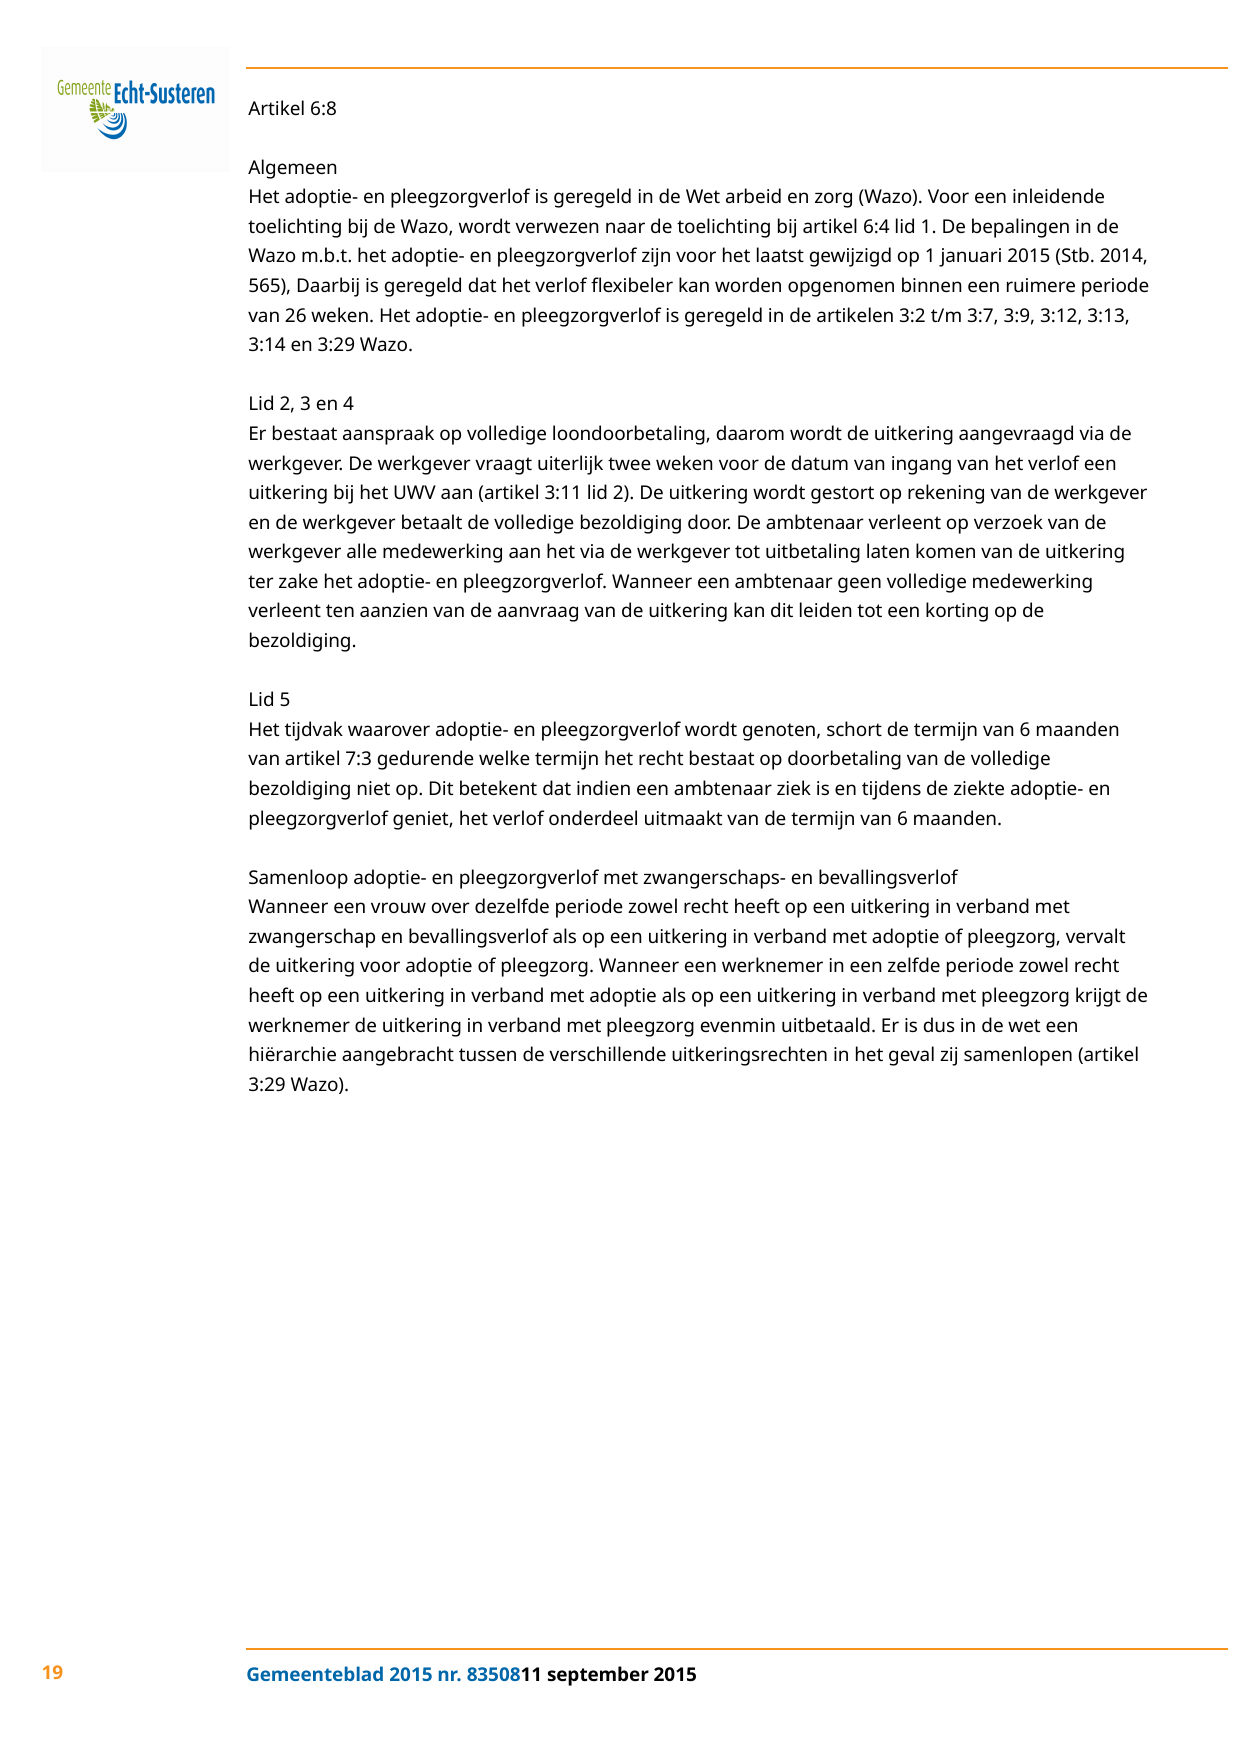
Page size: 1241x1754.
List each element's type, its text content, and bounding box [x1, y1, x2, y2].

text Lid 5 [248, 686, 1152, 712]
text Er bestaat aanspraak op volledige loondoorbetaling, daarom wordt de uitkering aangevraagd via de werkgever. De werkgever vraagt uiterlijk twee weken voor de datum van ingang van het verlof een uitkering bij het UWV aan (artikel 3:11 lid 2). De uitkering wordt gestort op rekening van de werkgever en de werkgever betaalt de volledige bezoldiging door. De ambtenaar verleent op verzoek van de werkgever alle medewerking aan het via de werkgever tot uitbetaling laten komen van de uitkering ter zake het adoptie- en pleegzorgverlof. Wanneer een ambtenaar geen volledige medewerking verleent ten aanzien van de aanvraag van de uitkering kan dit leiden tot een korting op de bezoldiging. [248, 420, 1152, 653]
text Het tijdvak waarover adoptie- en pleegzorgverlof wordt genoten, schort de termijn van 6 maanden van artikel 7:3 gedurende welke termijn het recht bestaat op doorbetaling van de volledige bezoldiging niet op. Dit betekent dat indien een ambtenaar ziek is en tijdens de ziekte adoptie- en pleegzorgverlof geniet, het verlof onderdeel uitmaakt van de termijn van 6 maanden. [248, 716, 1152, 831]
text Lid 2, 3 en 4 [248, 391, 1152, 416]
text Samenloop adoptie- en pleegzorgverlof met zwangerschaps- en bevallingsverlof [248, 864, 1152, 890]
text Wanneer een vrouw over dezelfde periode zowel recht heeft op een uitkering in verband met zwangerschap en bevallingsverlof als op een uitkering in verband met adoptie of pleegzorg, vervalt de uitkering voor adoptie of pleegzorg. Wanneer een werknemer in een zelfde periode zowel recht heeft op een uitkering in verband met adoptie als op een uitkering in verband met pleegzorg krijgt de werknemer de uitkering in verband met pleegzorg evenmin uitbetaald. Er is dus in de wet een hiërarchie aangebracht tussen de verschillende uitkeringsrechten in het geval zij samenlopen (artikel 3:29 Wazo). [248, 893, 1152, 1097]
text Artikel 6:8 [248, 95, 1152, 121]
picture [41, 47, 231, 172]
text Algemeen [248, 154, 1152, 180]
text Het adoptie- en pleegzorgverlof is geregeld in de Wet arbeid en zorg (Wazo). Voor een inleidende toelichting bij de Wazo, wordt verwezen naar de toelichting bij artikel 6:4 lid 1. De bepalingen in de Wazo m.b.t. het adoptie- en pleegzorgverlof zijn voor het laatst gewijzigd op 1 januari 2015 (Stb. 2014, 565), Daarbij is geregeld dat het verlof flexibeler kan worden opgenomen binnen een ruimere periode van 26 weken. Het adoptie- en pleegzorgverlof is geregeld in de artikelen 3:2 t/m 3:7, 3:9, 3:12, 3:13, 3:14 en 3:29 Wazo. [248, 183, 1152, 357]
